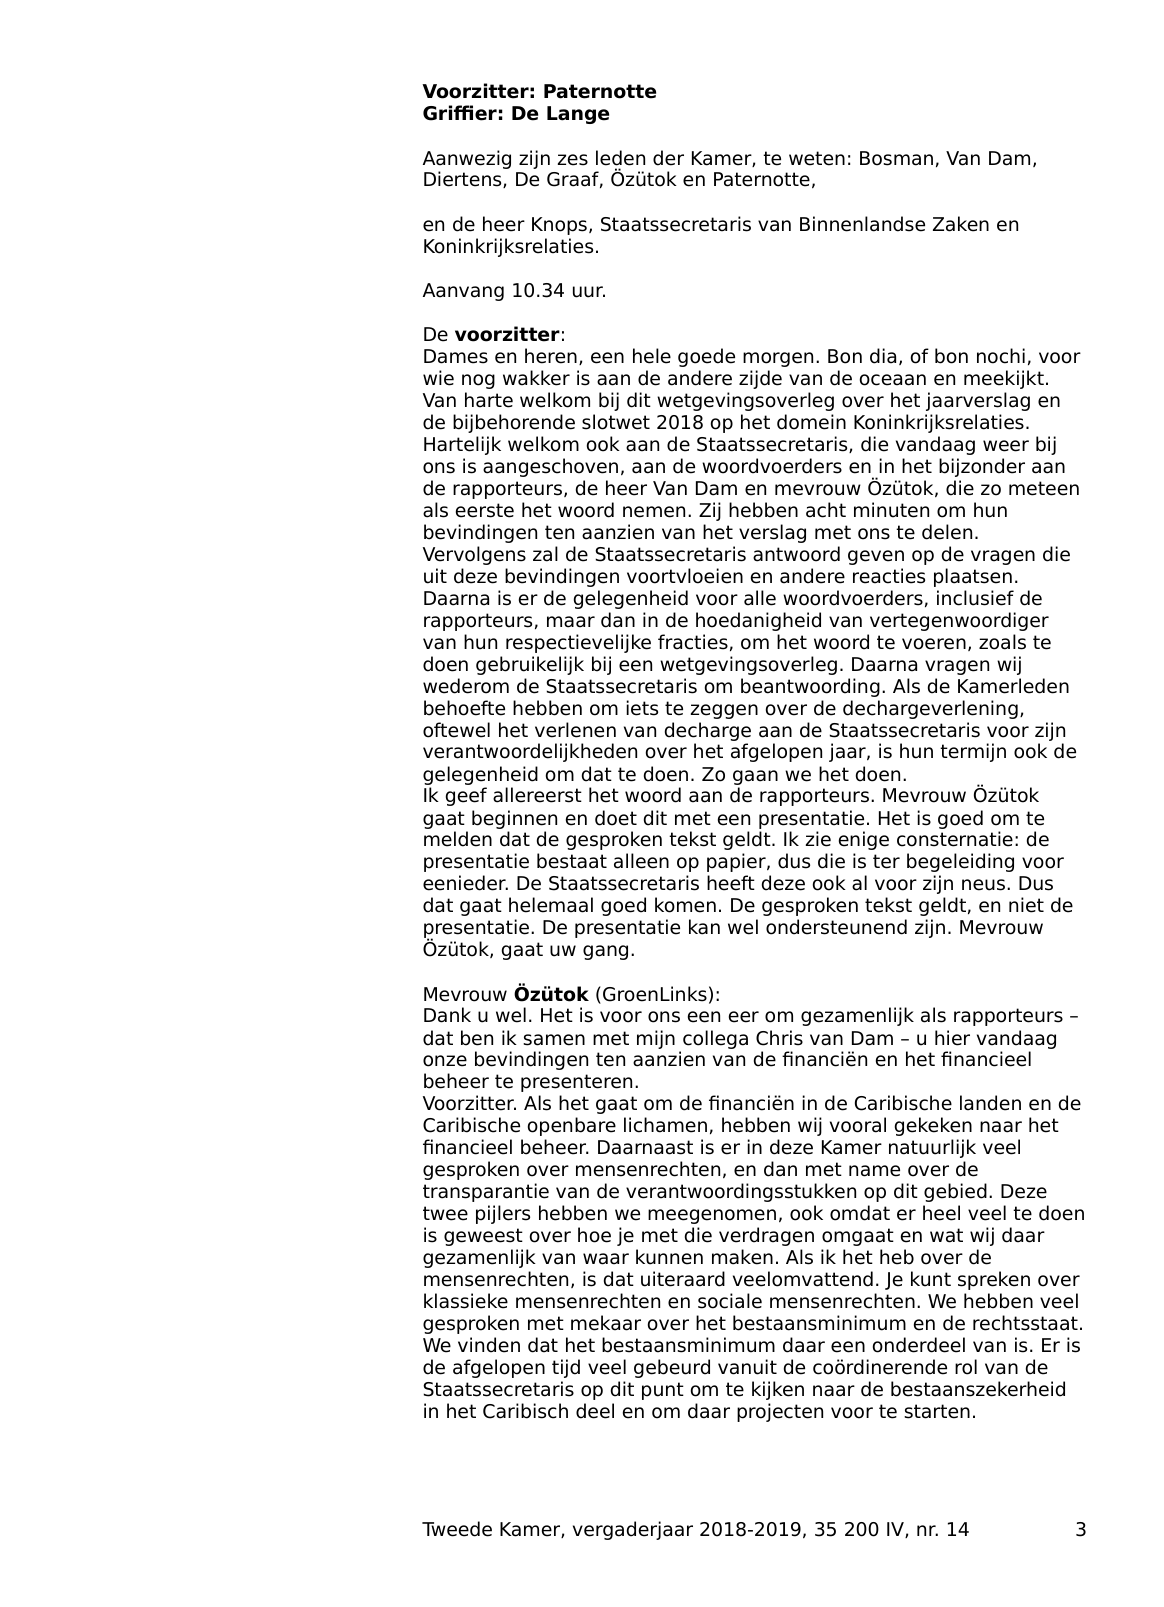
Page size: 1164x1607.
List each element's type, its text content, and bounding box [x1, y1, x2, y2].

text Dank u wel. Het is voor ons een eer om gezamenlijk als rapporteurs – dat ben ik samen met mijn collega Chris van Dam – u hier vandaag onze bevindingen ten aanzien van de financiën en het financieel beheer te presenteren. [422, 1005, 1087, 1093]
text Dames en heren, een hele goede morgen. Bon dia, of bon nochi, voor wie nog wakker is aan de andere zijde van de oceaan en meekijkt. Van harte welkom bij dit wetgevingsoverleg over het jaarverslag en de bijbehorende slotwet 2018 op het domein Koninkrijksrelaties. Hartelijk welkom ook aan de Staatssecretaris, die vandaag weer bij ons is aangeschoven, aan de woordvoerders en in het bijzonder aan de rapporteurs, de heer Van Dam en mevrouw Özütok, die zo meteen als eerste het woord nemen. Zij hebben acht minuten om hun bevindingen ten aanzien van het verslag met ons te delen. Vervolgens zal de Staatssecretaris antwoord geven op de vragen die uit deze bevindingen voortvloeien en andere reacties plaatsen. Daarna is er de gelegenheid voor alle woordvoerders, inclusief de rapporteurs, maar dan in de hoedanigheid van vertegenwoordiger van hun respectievelijke fracties, om het woord te voeren, zoals te doen gebruikelijk bij een wetgevingsoverleg. Daarna vragen wij wederom de Staatssecretaris om beantwoording. Als de Kamerleden behoefte hebben om iets te zeggen over de dechargeverlening, oftewel het verlenen van decharge aan de Staatssecretaris voor zijn verantwoordelijkheden over het afgelopen jaar, is hun termijn ook de gelegenheid om dat te doen. Zo gaan we het doen. [422, 346, 1087, 785]
text Aanwezig zijn zes leden der Kamer, te weten: Bosman, Van Dam, Diertens, De Graaf, Özütok en Paternotte, [422, 147, 1087, 191]
text Aanvang 10.34 uur. [422, 280, 1087, 302]
text Mevrouw Özütok (GroenLinks): [422, 983, 1087, 1005]
text Griffier: De Lange [422, 103, 1087, 125]
text Voorzitter: Paternotte [422, 81, 1087, 103]
text en de heer Knops, Staatssecretaris van Binnenlandse Zaken en Koninkrijksrelaties. [422, 213, 1087, 257]
text Ik geef allereerst het woord aan de rapporteurs. Mevrouw Özütok gaat beginnen en doet dit met een presentatie. Het is goed om te melden dat de gesproken tekst geldt. Ik zie enige consternatie: de presentatie bestaat alleen op papier, dus die is ter begeleiding voor eenieder. De Staatssecretaris heeft deze ook al voor zijn neus. Dus dat gaat helemaal goed komen. De gesproken tekst geldt, en niet de presentatie. De presentatie kan wel ondersteunend zijn. Mevrouw Özütok, gaat uw gang. [422, 785, 1087, 961]
text Voorzitter. Als het gaat om de financiën in de Caribische landen en de Caribische openbare lichamen, hebben wij vooral gekeken naar het financieel beheer. Daarnaast is er in deze Kamer natuurlijk veel gesproken over mensenrechten, en dan met name over de transparantie van de verantwoordingsstukken op dit gebied. Deze twee pijlers hebben we meegenomen, ook omdat er heel veel te doen is geweest over hoe je met die verdragen omgaat en wat wij daar gezamenlijk van waar kunnen maken. Als ik het heb over de mensenrechten, is dat uiteraard veelomvattend. Je kunt spreken over klassieke mensenrechten en sociale mensenrechten. We hebben veel gesproken met mekaar over het bestaansminimum en de rechtsstaat. We vinden dat het bestaansminimum daar een onderdeel van is. Er is de afgelopen tijd veel gebeurd vanuit de coördinerende rol van de Staatssecretaris op dit punt om te kijken naar de bestaanszekerheid in het Caribisch deel en om daar projecten voor te starten. [422, 1093, 1087, 1423]
text De voorzitter: [422, 324, 1087, 346]
